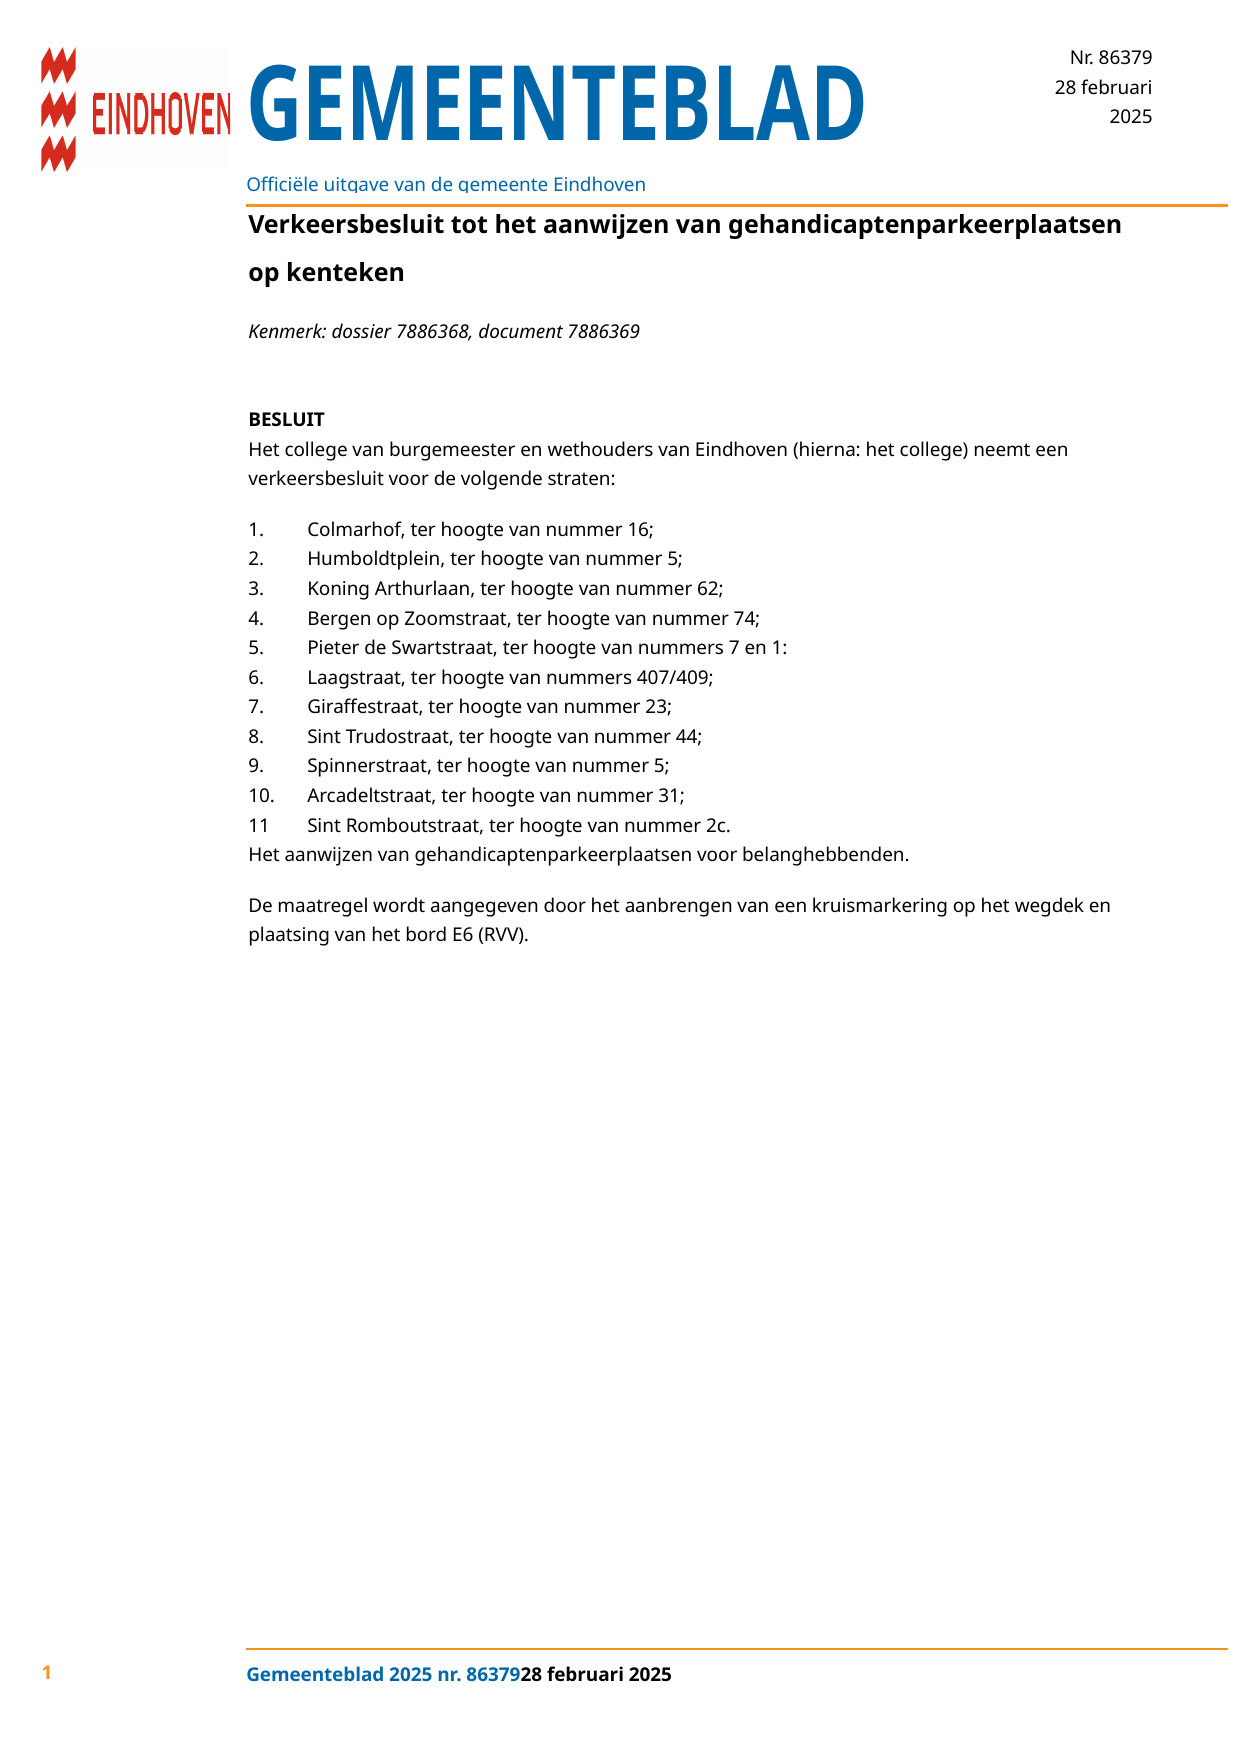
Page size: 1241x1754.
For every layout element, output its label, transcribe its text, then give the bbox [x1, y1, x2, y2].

text BESLUIT [248, 406, 1152, 432]
text Kenmerk: dossier 7886368, document 7886369 [248, 318, 1152, 344]
text Het aanwijzen van gehandicaptenparkeerplaatsen voor belanghebbenden. [248, 841, 1152, 867]
text De maatregel wordt aangegeven door het aanbrengen van een kruismarkering op het wegdek en plaatsing van het bord E6 (RVV). [248, 892, 1152, 947]
text Het college van burgemeester en wethouders van Eindhoven (hierna: het college) neemt een verkeersbesluit voor de volgende straten: [248, 436, 1152, 491]
list Koning Arthurlaan, ter hoogte van nummer 62; [248, 575, 1152, 601]
list Laagstraat, ter hoogte van nummers 407/409; [248, 664, 1152, 689]
list Colmarhof, ter hoogte van nummer 16; [248, 516, 1152, 542]
list Arcadeltstraat, ter hoogte van nummer 31; [248, 782, 1152, 808]
picture [41, 47, 231, 172]
list Bergen op Zoomstraat, ter hoogte van nummer 74; [248, 605, 1152, 630]
list Giraffestraat, ter hoogte van nummer 23; [248, 693, 1152, 719]
list Spinnerstraat, ter hoogte van nummer 5; [248, 753, 1152, 778]
list Pieter de Swartstraat, ter hoogte van nummers 7 en 1: [248, 634, 1152, 660]
list Sint Romboutstraat, ter hoogte van nummer 2c. [248, 812, 1152, 837]
list Sint Trudostraat, ter hoogte van nummer 44; [248, 723, 1152, 749]
list Humboldtplein, ter hoogte van nummer 5; [248, 546, 1152, 571]
text Verkeersbesluit tot het aanwijzen van gehandicaptenparkeerplaatsen op kenteken [248, 207, 1152, 288]
